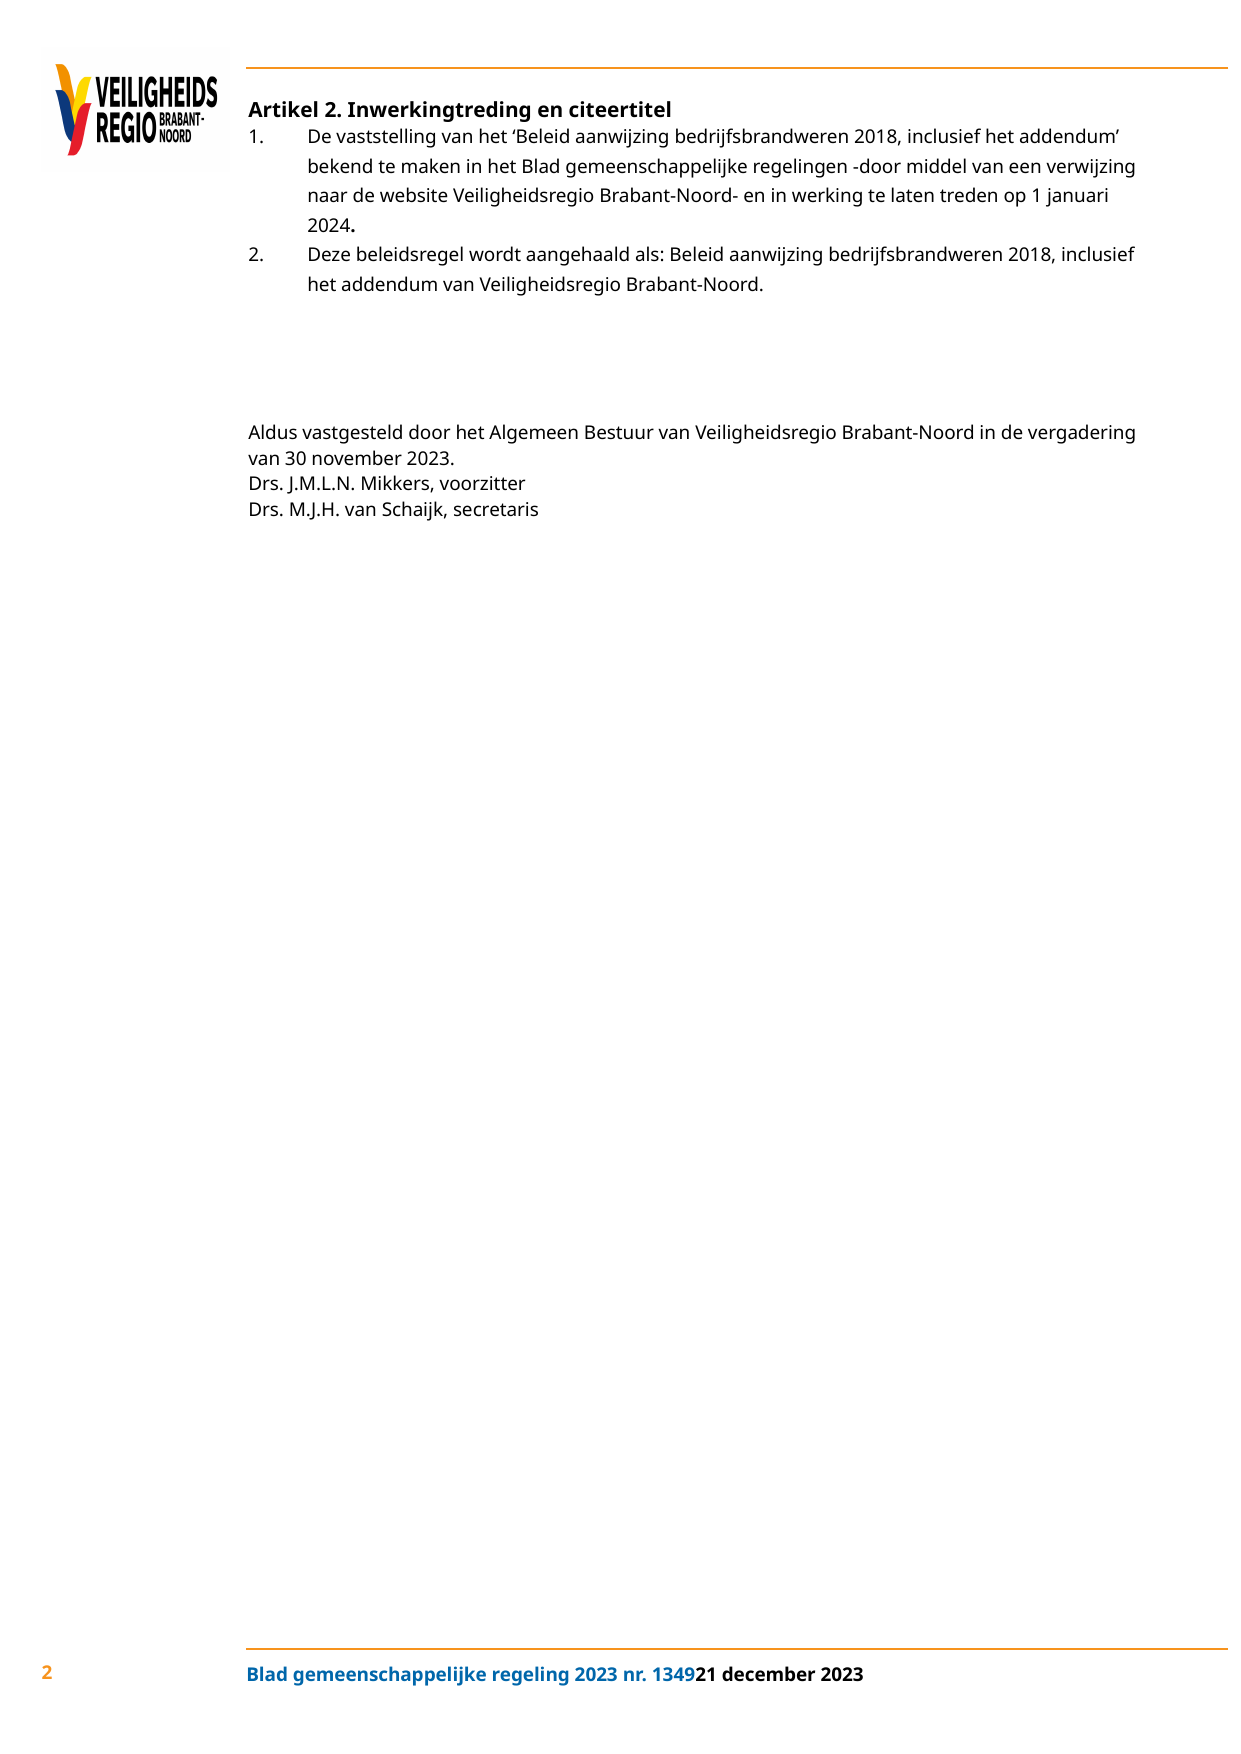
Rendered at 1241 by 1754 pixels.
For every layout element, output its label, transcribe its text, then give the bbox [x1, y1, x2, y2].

picture [41, 47, 231, 172]
text Aldus vastgesteld door het Algemeen Bestuur van Veiligheidsregio Brabant-Noord in de vergadering van 30 november 2023. [248, 419, 1152, 471]
list De vaststelling van het ‘Beleid aanwijzing bedrijfsbrandweren 2018, inclusief het addendum’ bekend te maken in het Blad gemeenschappelijke regelingen -door middel van een verwijzing naar de website Veiligheidsregio Brabant-Noord- en in werking te laten treden op 1 januari 2024. [248, 123, 1152, 238]
list Deze beleidsregel wordt aangehaald als: Beleid aanwijzing bedrijfsbrandweren 2018, inclusief het addendum van Veiligheidsregio Brabant-Noord. [248, 242, 1152, 297]
text Drs. M.J.H. van Schaijk, secretaris [248, 496, 1152, 522]
text Artikel 2. Inwerkingtreding en citeertitel [248, 95, 1152, 123]
text Drs. J.M.L.N. Mikkers, voorzitter [248, 471, 1152, 496]
